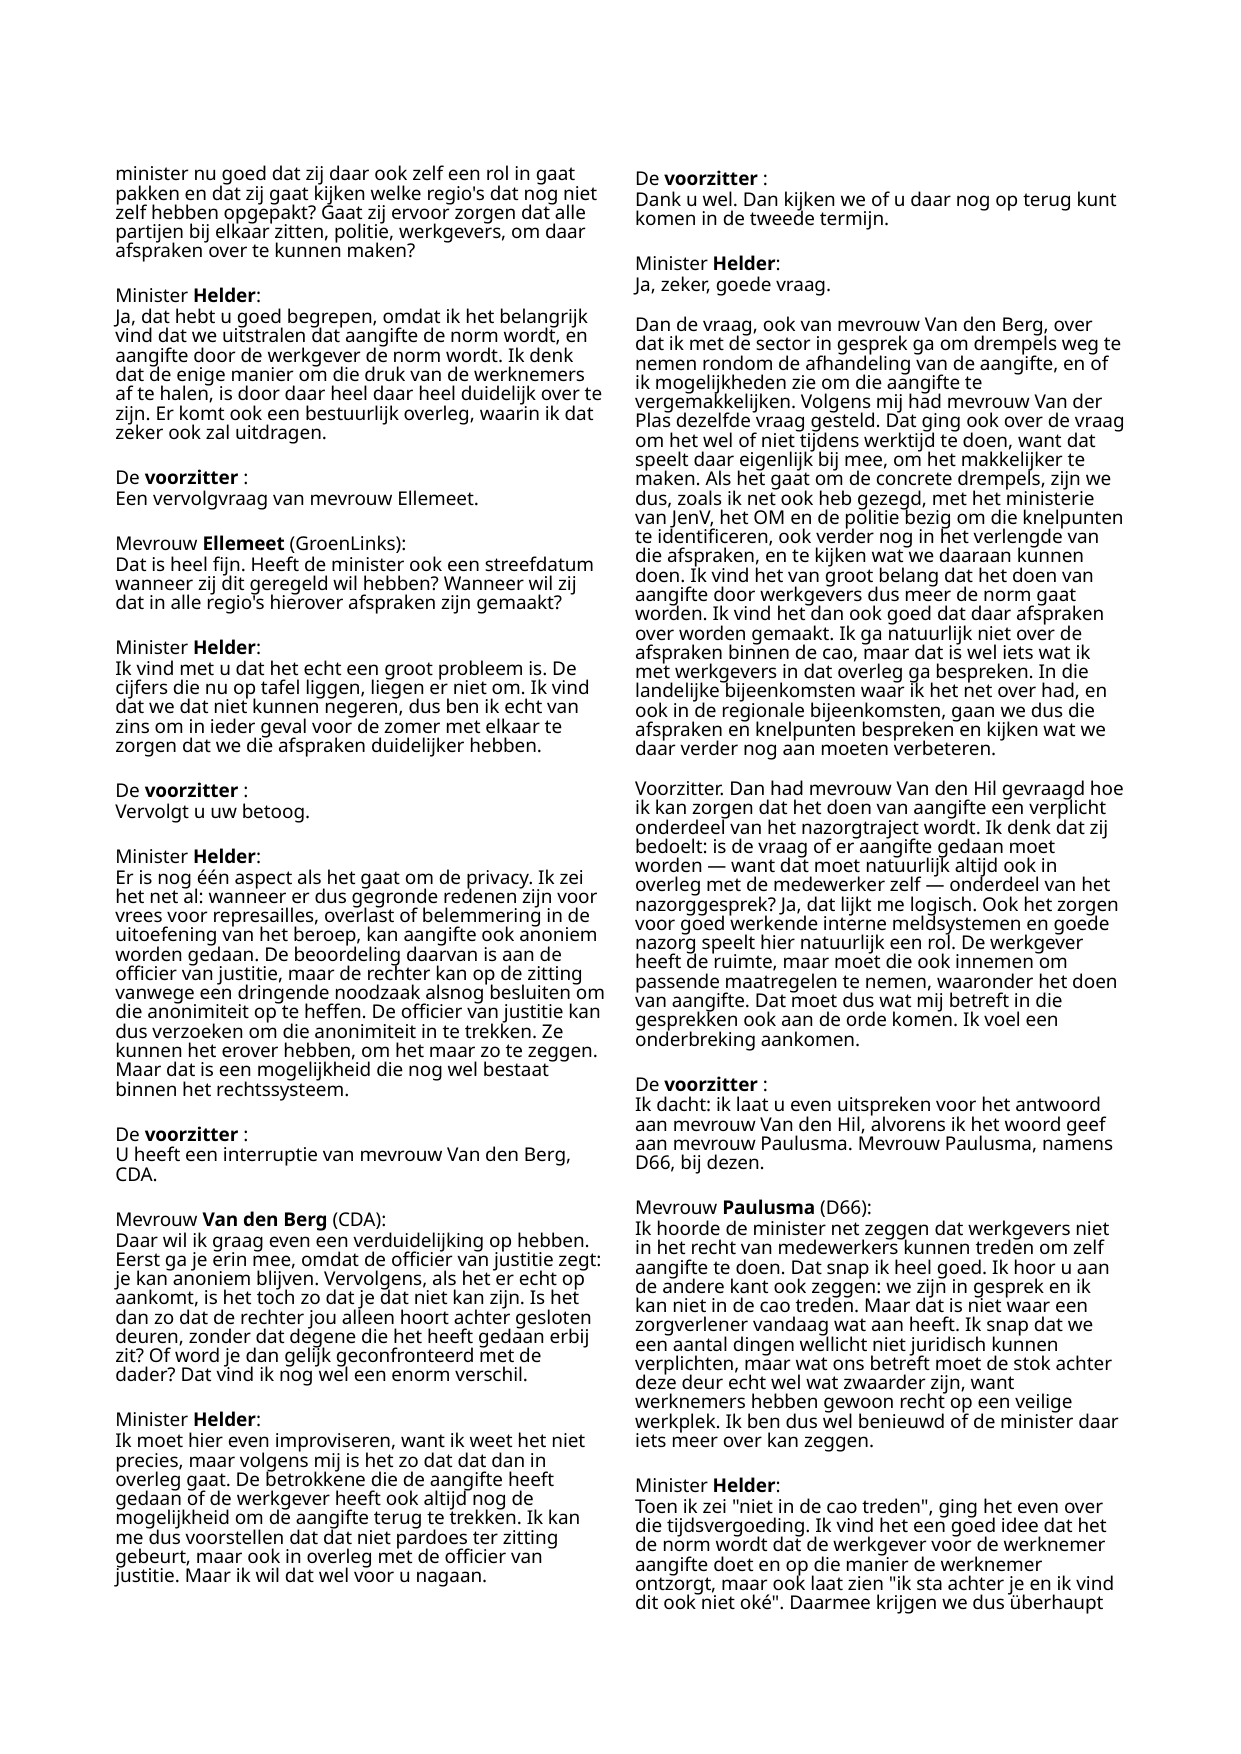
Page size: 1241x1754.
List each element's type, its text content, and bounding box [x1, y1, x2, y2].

text De voorzitter : [115, 1121, 605, 1146]
text Ja, zeker, goede vraag. [635, 276, 1125, 295]
text Ja, dat hebt u goed begrepen, omdat ik het belangrijk vind dat we uitstralen dat aangifte de norm wordt, en aangifte door de werkgever de norm wordt. Ik denk dat de enige manier om die druk van de werknemers af te halen, is door daar heel daar heel duidelijk over te zijn. Er komt ook een bestuurlijk overleg, waarin ik dat zeker ook zal uitdragen. [115, 308, 605, 443]
text U heeft een interruptie van mevrouw Van den Berg, CDA. [115, 1146, 605, 1185]
text Minister Helder: [115, 843, 605, 869]
text Ik moet hier even improviseren, want ik weet het niet precies, maar volgens mij is het zo dat dat dan in overleg gaat. De betrokkene die de aangifte heeft gedaan of de werkgever heeft ook altijd nog de mogelijkheid om de aangifte terug te trekken. Ik kan me dus voorstellen dat dat niet pardoes ter zitting gebeurt, maar ook in overleg met de officier van justitie. Maar ik wil dat wel voor u nagaan. [115, 1432, 605, 1586]
text Mevrouw Paulusma (D66): [635, 1194, 1125, 1220]
text Minister Helder: [115, 634, 605, 660]
text Dat is heel fijn. Heeft de minister ook een streefdatum wanneer zij dit geregeld wil hebben? Wanneer wil zij dat in alle regio's hierover afspraken zijn gemaakt? [115, 556, 605, 613]
text Er is nog één aspect als het gaat om de privacy. Ik zei het net al: wanneer er dus gegronde redenen zijn voor vrees voor represailles, overlast of belemmering in de uitoefening van het beroep, kan aangifte ook anoniem worden gedaan. De beoordeling daarvan is aan de officier van justitie, maar de rechter kan op de zitting vanwege een dringende noodzaak alsnog besluiten om die anonimiteit op te heffen. De officier van justitie kan dus verzoeken om die anonimiteit in te trekken. Ze kunnen het erover hebben, om het maar zo te zeggen. Maar dat is een mogelijkheid die nog wel bestaat binnen het rechtssysteem. [115, 869, 605, 1100]
text Dan de vraag, ook van mevrouw Van den Berg, over dat ik met de sector in gesprek ga om drempels weg te nemen rondom de afhandeling van de aangifte, en of ik mogelijkheden zie om die aangifte te vergemakkelijken. Volgens mij had mevrouw Van der Plas dezelfde vraag gesteld. Dat ging ook over de vraag om het wel of niet tijdens werktijd te doen, want dat speelt daar eigenlijk bij mee, om het makkelijker te maken. Als het gaat om de concrete drempels, zijn we dus, zoals ik net ook heb gezegd, met het ministerie van JenV, het OM en de politie bezig om die knelpunten te identificeren, ook verder nog in het verlengde van die afspraken, en te kijken wat we daaraan kunnen doen. Ik vind het van groot belang dat het doen van aangifte door werkgevers dus meer de norm gaat worden. Ik vind het dan ook goed dat daar afspraken over worden gemaakt. Ik ga natuurlijk niet over de afspraken binnen de cao, maar dat is wel iets wat ik met werkgevers in dat overleg ga bespreken. In die landelijke bijeenkomsten waar ik het net over had, en ook in de regionale bijeenkomsten, gaan we dus die afspraken en knelpunten bespreken en kijken wat we daar verder nog aan moeten verbeteren. [635, 316, 1125, 759]
text De voorzitter : [115, 777, 605, 803]
text Vervolgt u uw betoog. [115, 803, 605, 822]
text Toen ik zei "niet in de cao treden", ging het even over die tijdsvergoeding. Ik vind het een goed idee dat het de norm wordt dat de werkgever voor de werknemer aangifte doet en op die manier de werknemer ontzorgt, maar ook laat zien "ik sta achter je en ik vind dit ook niet oké". Daarmee krijgen we dus überhaupt [635, 1498, 1125, 1613]
text De voorzitter : [115, 464, 605, 490]
text Ik dacht: ik laat u even uitspreken voor het antwoord aan mevrouw Van den Hil, alvorens ik het woord geef aan mevrouw Paulusma. Mevrouw Paulusma, namens D66, bij dezen. [635, 1096, 1125, 1173]
text Minister Helder: [635, 250, 1125, 276]
text minister nu goed dat zij daar ook zelf een rol in gaat pakken en dat zij gaat kijken welke regio's dat nog niet zelf hebben opgepakt? Gaat zij ervoor zorgen dat alle partijen bij elkaar zitten, politie, werkgevers, om daar afspraken over te kunnen maken? [115, 165, 605, 262]
text De voorzitter : [635, 1071, 1125, 1096]
text Een vervolgvraag van mevrouw Ellemeet. [115, 490, 605, 509]
text Minister Helder: [635, 1472, 1125, 1498]
text Voorzitter. Dan had mevrouw Van den Hil gevraagd hoe ik kan zorgen dat het doen van aangifte een verplicht onderdeel van het nazorgtraject wordt. Ik denk dat zij bedoelt: is de vraag of er aangifte gedaan moet worden — want dat moet natuurlijk altijd ook in overleg met de medewerker zelf — onderdeel van het nazorggesprek? Ja, dat lijkt me logisch. Ook het zorgen voor goed werkende interne meldsystemen en goede nazorg speelt hier natuurlijk een rol. De werkgever heeft de ruimte, maar moet die ook innemen om passende maatregelen te nemen, waaronder het doen van aangifte. Dat moet dus wat mij betreft in die gesprekken ook aan de orde komen. Ik voel een onderbreking aankomen. [635, 780, 1125, 1050]
text Minister Helder: [115, 1407, 605, 1432]
text De voorzitter : [635, 165, 1125, 191]
text Ik vind met u dat het echt een groot probleem is. De cijfers die nu op tafel liggen, liegen er niet om. Ik vind dat we dat niet kunnen negeren, dus ben ik echt van zins om in ieder geval voor de zomer met elkaar te zorgen dat we die afspraken duidelijker hebben. [115, 660, 605, 756]
text Daar wil ik graag even een verduidelijking op hebben. Eerst ga je erin mee, omdat de officier van justitie zegt: je kan anoniem blijven. Vervolgens, als het er echt op aankomt, is het toch zo dat je dat niet kan zijn. Is het dan zo dat de rechter jou alleen hoort achter gesloten deuren, zonder dat degene die het heeft gedaan erbij zit? Of word je dan gelijk geconfronteerd met de dader? Dat vind ik nog wel een enorm verschil. [115, 1232, 605, 1386]
text Minister Helder: [115, 282, 605, 308]
text Mevrouw Van den Berg (CDA): [115, 1206, 605, 1232]
text Ik hoorde de minister net zeggen dat werkgevers niet in het recht van medewerkers kunnen treden om zelf aangifte te doen. Dat snap ik heel goed. Ik hoor u aan de andere kant ook zeggen: we zijn in gesprek en ik kan niet in de cao treden. Maar dat is niet waar een zorgverlener vandaag wat aan heeft. Ik snap dat we een aantal dingen wellicht niet juridisch kunnen verplichten, maar wat ons betreft moet de stok achter deze deur echt wel wat zwaarder zijn, want werknemers hebben gewoon recht op een veilige werkplek. Ik ben dus wel benieuwd of de minister daar iets meer over kan zeggen. [635, 1220, 1125, 1451]
text Mevrouw Ellemeet (GroenLinks): [115, 530, 605, 556]
text Dank u wel. Dan kijken we of u daar nog op terug kunt komen in de tweede termijn. [635, 191, 1125, 229]
